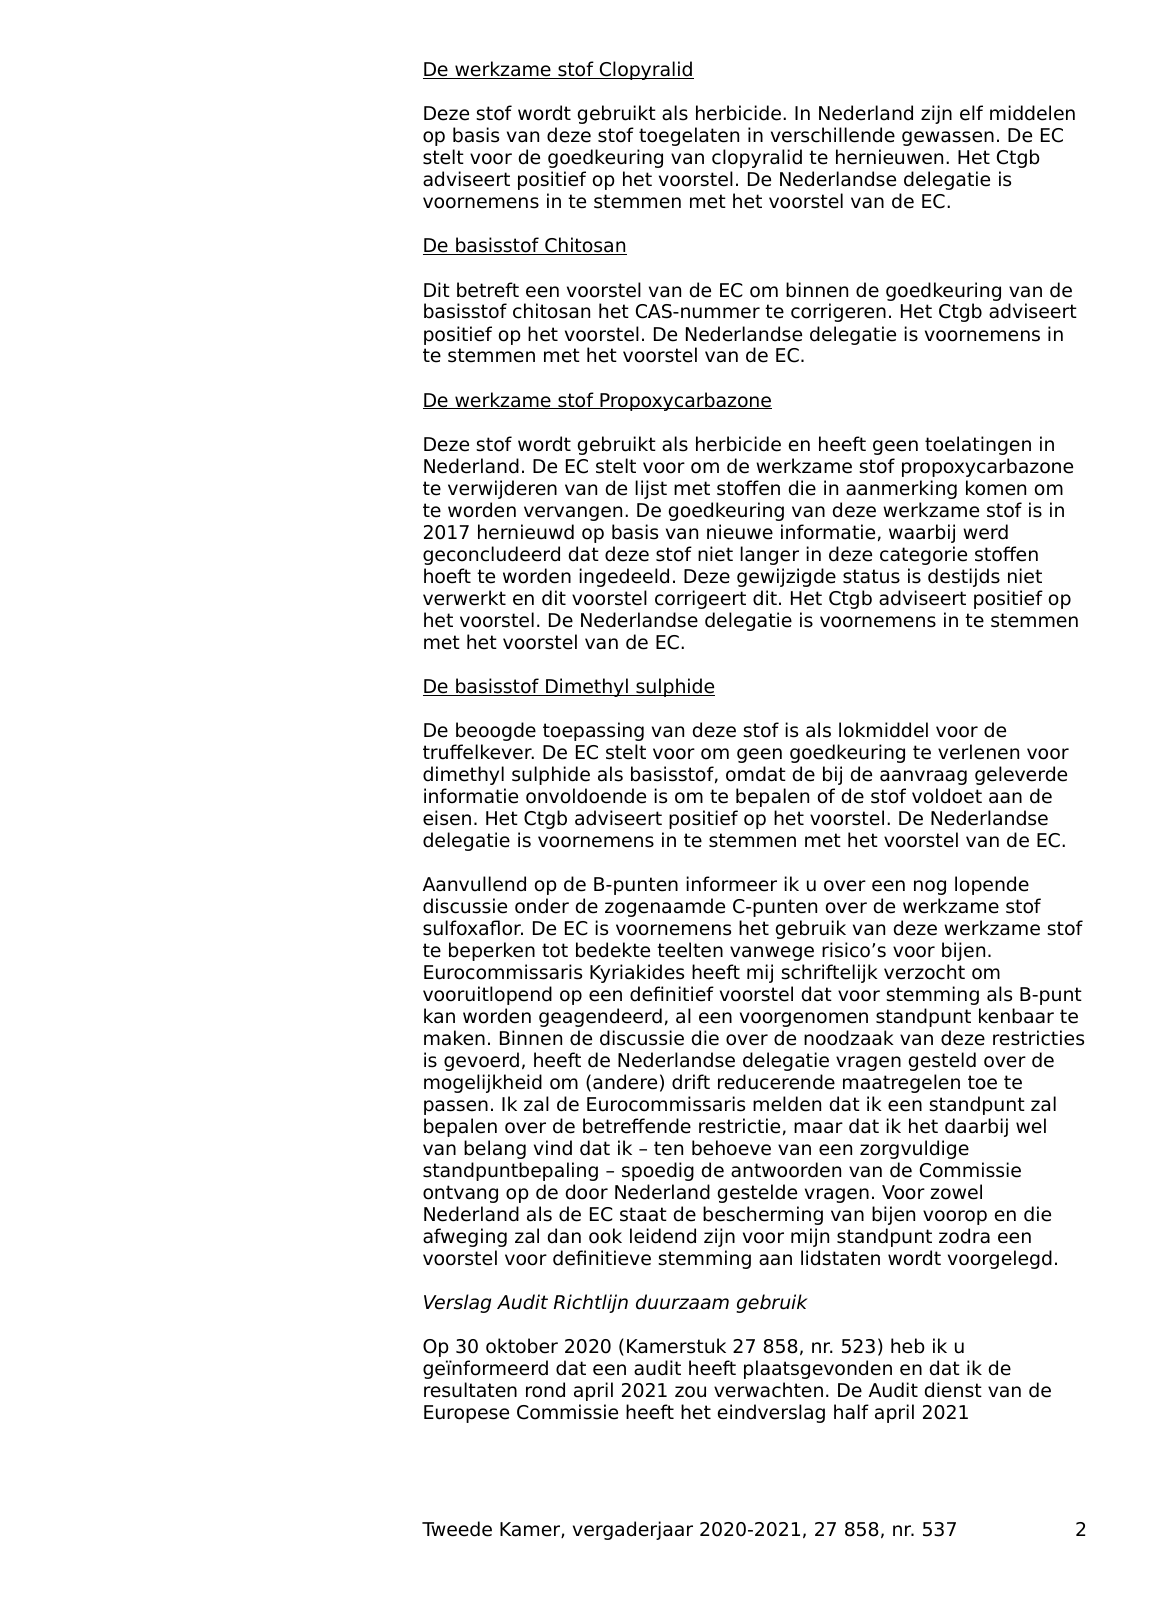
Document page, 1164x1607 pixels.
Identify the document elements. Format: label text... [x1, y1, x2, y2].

subtitle Verslag Audit Richtlijn duurzaam gebruik [422, 1292, 1087, 1314]
text Aanvullend op de B-punten informeer ik u over een nog lopende discussie onder de zogenaamde C-punten over de werkzame stof sulfoxaflor. De EC is voornemens het gebruik van deze werkzame stof te beperken tot bedekte teelten vanwege risico’s voor bijen. Eurocommissaris Kyriakides heeft mij schriftelijk verzocht om vooruitlopend op een definitief voorstel dat voor stemming als B-punt kan worden geagendeerd, al een voorgenomen standpunt kenbaar te maken. Binnen de discussie die over de noodzaak van deze restricties is gevoerd, heeft de Nederlandse delegatie vragen gesteld over de mogelijkheid om (andere) drift reducerende maatregelen toe te passen. Ik zal de Eurocommissaris melden dat ik een standpunt zal bepalen over de betreffende restrictie, maar dat ik het daarbij wel van belang vind dat ik – ten behoeve van een zorgvuldige standpuntbepaling – spoedig de antwoorden van de Commissie ontvang op de door Nederland gestelde vragen. Voor zowel Nederland als de EC staat de bescherming van bijen voorop en die afweging zal dan ook leidend zijn voor mijn standpunt zodra een voorstel voor definitieve stemming aan lidstaten wordt voorgelegd. [422, 874, 1087, 1269]
text Dit betreft een voorstel van de EC om binnen de goedkeuring van de basisstof chitosan het CAS-nummer te corrigeren. Het Ctgb adviseert positief op het voorstel. De Nederlandse delegatie is voornemens in te stemmen met het voorstel van de EC. [422, 279, 1087, 367]
subtitle De werkzame stof Propoxycarbazone [422, 389, 1087, 412]
text Op 30 oktober 2020 (Kamerstuk 27 858, nr. 523) heb ik u geïnformeerd dat een audit heeft plaatsgevonden en dat ik de resultaten rond april 2021 zou verwachten. De Audit dienst van de Europese Commissie heeft het eindverslag half april 2021 [422, 1336, 1087, 1424]
text De beoogde toepassing van deze stof is als lokmiddel voor de truffelkever. De EC stelt voor om geen goedkeuring te verlenen voor dimethyl sulphide als basisstof, omdat de bij de aanvraag geleverde informatie onvoldoende is om te bepalen of de stof voldoet aan de eisen. Het Ctgb adviseert positief op het voorstel. De Nederlandse delegatie is voornemens in te stemmen met het voorstel van de EC. [422, 720, 1087, 852]
text Deze stof wordt gebruikt als herbicide en heeft geen toelatingen in Nederland. De EC stelt voor om de werkzame stof propoxycarbazone te verwijderen van de lijst met stoffen die in aanmerking komen om te worden vervangen. De goedkeuring van deze werkzame stof is in 2017 hernieuwd op basis van nieuwe informatie, waarbij werd geconcludeerd dat deze stof niet langer in deze categorie stoffen hoeft te worden ingedeeld. Deze gewijzigde status is destijds niet verwerkt en dit voorstel corrigeert dit. Het Ctgb adviseert positief op het voorstel. De Nederlandse delegatie is voornemens in te stemmen met het voorstel van de EC. [422, 434, 1087, 653]
subtitle De werkzame stof Clopyralid [422, 59, 1087, 81]
subtitle De basisstof Chitosan [422, 235, 1087, 257]
subtitle De basisstof Dimethyl sulphide [422, 676, 1087, 698]
text Deze stof wordt gebruikt als herbicide. In Nederland zijn elf middelen op basis van deze stof toegelaten in verschillende gewassen. De EC stelt voor de goedkeuring van clopyralid te hernieuwen. Het Ctgb adviseert positief op het voorstel. De Nederlandse delegatie is voornemens in te stemmen met het voorstel van de EC. [422, 103, 1087, 213]
